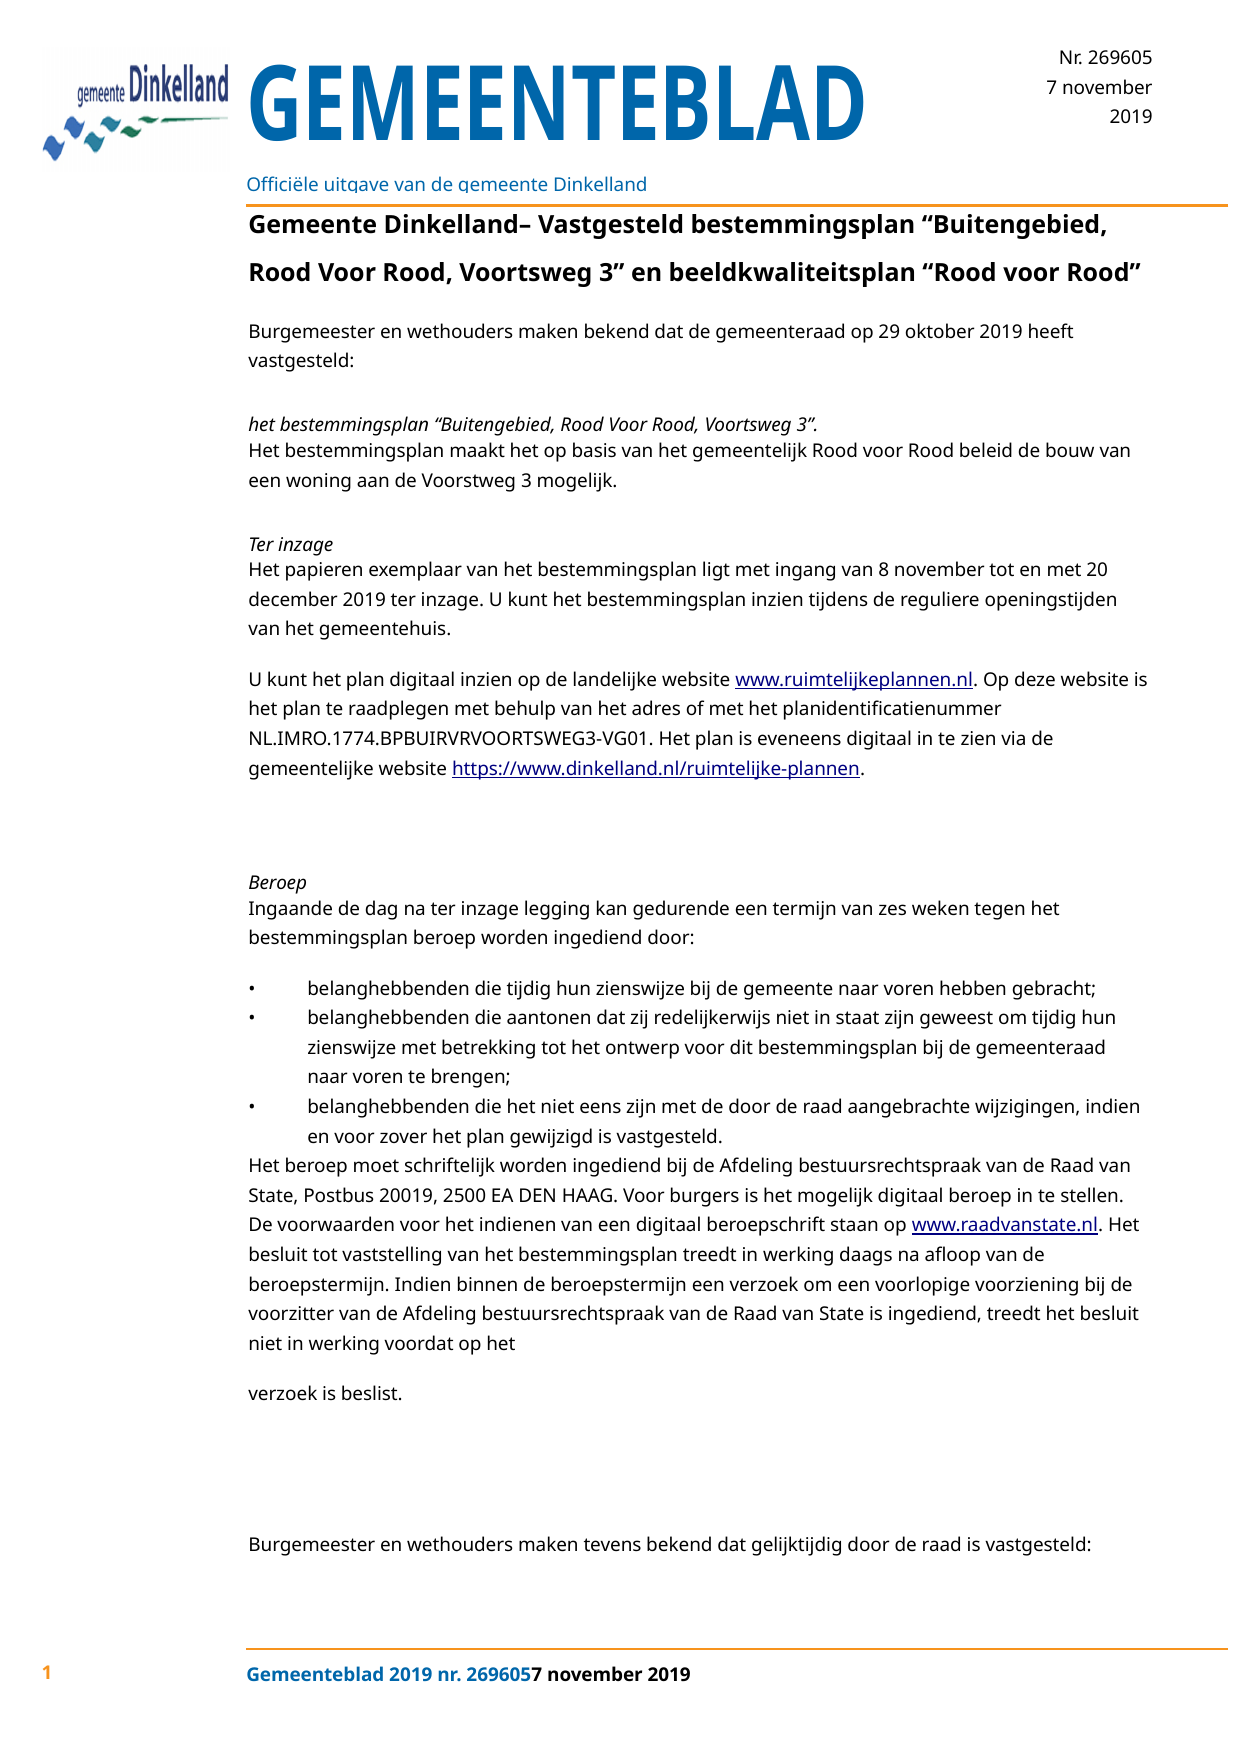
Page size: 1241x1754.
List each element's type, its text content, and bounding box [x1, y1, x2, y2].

text Ingaande de dag na ter inzage legging kan gedurende een termijn van zes weken tegen het bestemmingsplan beroep worden ingediend door: [248, 895, 1152, 950]
list belanghebbenden die aantonen dat zij redelijkerwijs niet in staat zijn geweest om tijdig hun zienswijze met betrekking tot het ontwerp voor dit bestemmingsplan bij de gemeenteraad naar voren te brengen; [248, 1004, 1152, 1089]
text Burgemeester en wethouders maken bekend dat de gemeenteraad op 29 oktober 2019 heeft vastgesteld: [248, 318, 1152, 373]
list belanghebbenden die het niet eens zijn met de door de raad aangebrachte wijzigingen, indien en voor zover het plan gewijzigd is vastgesteld. [248, 1093, 1152, 1148]
text Ter inzage [248, 531, 1152, 556]
text Beroep [248, 869, 1152, 895]
text U kunt het plan digitaal inzien op de landelijke website www.ruimtelijkeplannen.nl. Op deze website is het plan te raadplegen met behulp van het adres of met het planidentificatienummer NL.IMRO.1774.BPBUIRVRVOORTSWEG3-VG01. Het plan is eveneens digitaal in te zien via de gemeentelijke website https://www.dinkelland.nl/ruimtelijke-plannen. [248, 666, 1152, 781]
text Het beroep moet schriftelijk worden ingediend bij de Afdeling bestuursrechtspraak van de Raad van State, Postbus 20019, 2500 EA DEN HAAG. Voor burgers is het mogelijk digitaal beroep in te stellen. De voorwaarden voor het indienen van een digitaal beroepschrift staan op www.raadvanstate.nl. Het besluit tot vaststelling van het bestemmingsplan treedt in werking daags na afloop van de beroepstermijn. Indien binnen de beroepstermijn een verzoek om een voorlopige voorziening bij de voorzitter van de Afdeling bestuursrechtspraak van de Raad van State is ingediend, treedt het besluit niet in werking voordat op het [248, 1152, 1152, 1356]
text Gemeente Dinkelland– Vastgesteld bestemmingsplan “Buitengebied, Rood Voor Rood, Voortsweg 3” en beeldkwaliteitsplan “Rood voor Rood” [248, 207, 1152, 288]
text Het papieren exemplaar van het bestemmingsplan ligt met ingang van 8 november tot en met 20 december 2019 ter inzage. U kunt het bestemmingsplan inzien tijdens de reguliere openingstijden van het gemeentehuis. [248, 556, 1152, 641]
text het bestemmingsplan “Buitengebied, Rood Voor Rood, Voortsweg 3”. [248, 411, 1152, 437]
list belanghebbenden die tijdig hun zienswijze bij de gemeente naar voren hebben gebracht; [248, 975, 1152, 1001]
text Burgemeester en wethouders maken tevens bekend dat gelijktijdig door de raad is vastgesteld: [248, 1532, 1152, 1557]
text Het bestemmingsplan maakt het op basis van het gemeentelijk Rood voor Rood beleid de bouw van een woning aan de Voorstweg 3 mogelijk. [248, 437, 1152, 492]
text verzoek is beslist. [248, 1380, 1152, 1406]
picture [41, 47, 231, 172]
